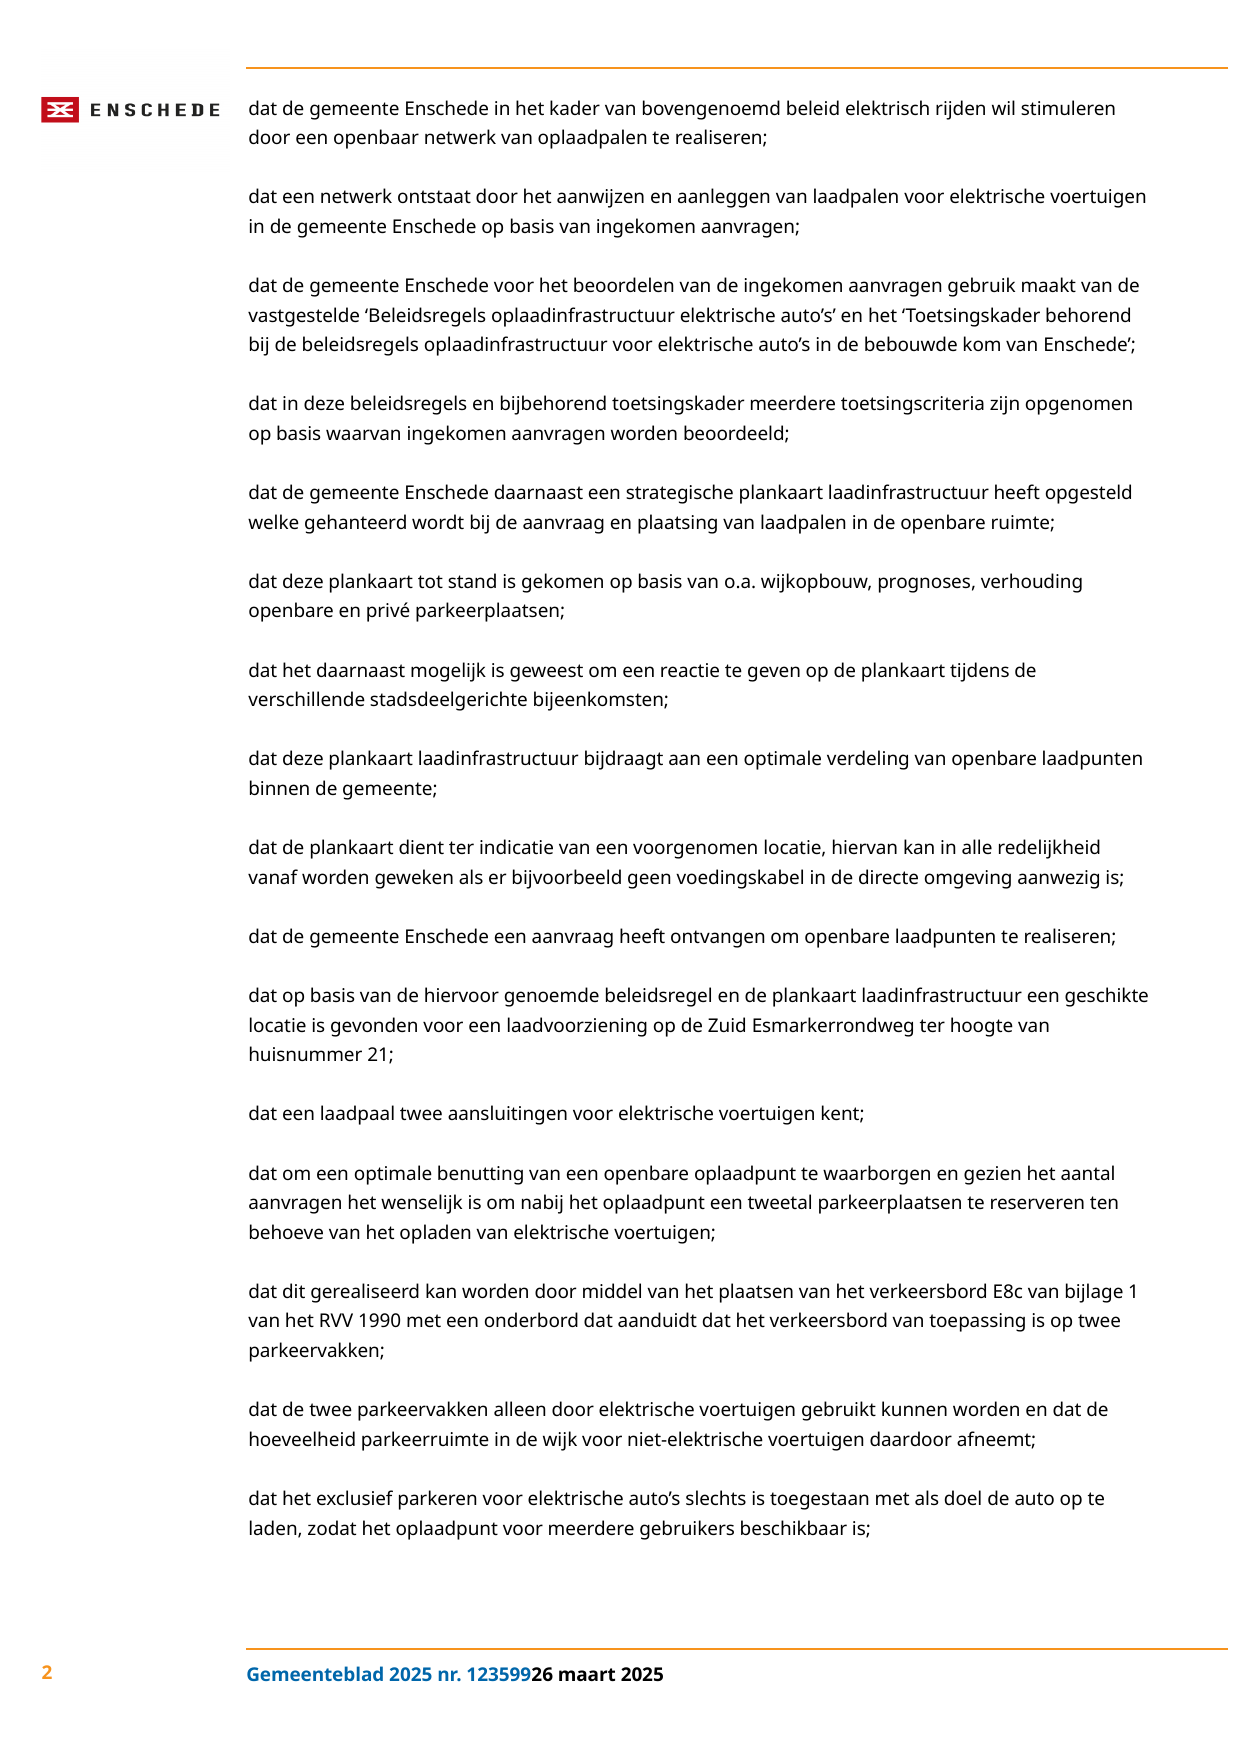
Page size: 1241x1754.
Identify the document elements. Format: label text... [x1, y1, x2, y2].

text dat de gemeente Enschede een aanvraag heeft ontvangen om openbare laadpunten te realiseren; [248, 923, 1152, 949]
text dat om een optimale benutting van een openbare oplaadpunt te waarborgen en gezien het aantal aanvragen het wenselijk is om nabij het oplaadpunt een tweetal parkeerplaatsen te reserveren ten behoeve van het opladen van elektrische voertuigen; [248, 1160, 1152, 1245]
text dat een laadpaal twee aansluitingen voor elektrische voertuigen kent; [248, 1101, 1152, 1126]
text dat de gemeente Enschede in het kader van bovengenoemd beleid elektrisch rijden wil stimuleren door een openbaar netwerk van oplaadpalen te realiseren; [248, 95, 1152, 150]
picture [41, 47, 231, 172]
text dat de twee parkeervakken alleen door elektrische voertuigen gebruikt kunnen worden en dat de hoeveelheid parkeerruimte in de wijk voor niet-elektrische voertuigen daardoor afneemt; [248, 1396, 1152, 1452]
text dat de gemeente Enschede voor het beoordelen van de ingekomen aanvragen gebruik maakt van de vastgestelde ‘Beleidsregels oplaadinfrastructuur elektrische auto’s’ en het ‘Toetsingskader behorend bij de beleidsregels oplaadinfrastructuur voor elektrische auto’s in de bebouwde kom van Enschede’; [248, 272, 1152, 357]
text dat deze plankaart laadinfrastructuur bijdraagt aan een optimale verdeling van openbare laadpunten binnen de gemeente; [248, 746, 1152, 801]
text dat dit gerealiseerd kan worden door middel van het plaatsen van het verkeersbord E8c van bijlage 1 van het RVV 1990 met een onderbord dat aanduidt dat het verkeersbord van toepassing is op twee parkeervakken; [248, 1278, 1152, 1363]
text dat het daarnaast mogelijk is geweest om een reactie te geven op de plankaart tijdens de verschillende stadsdeelgerichte bijeenkomsten; [248, 657, 1152, 712]
text dat op basis van de hiervoor genoemde beleidsregel en de plankaart laadinfrastructuur een geschikte locatie is gevonden voor een laadvoorziening op de Zuid Esmarkerrondweg ter hoogte van huisnummer 21; [248, 982, 1152, 1067]
text dat in deze beleidsregels en bijbehorend toetsingskader meerdere toetsingscriteria zijn opgenomen op basis waarvan ingekomen aanvragen worden beoordeeld; [248, 391, 1152, 446]
text dat een netwerk ontstaat door het aanwijzen en aanleggen van laadpalen voor elektrische voertuigen in de gemeente Enschede op basis van ingekomen aanvragen; [248, 183, 1152, 239]
text dat de gemeente Enschede daarnaast een strategische plankaart laadinfrastructuur heeft opgesteld welke gehanteerd wordt bij de aanvraag en plaatsing van laadpalen in de openbare ruimte; [248, 479, 1152, 535]
text dat het exclusief parkeren voor elektrische auto’s slechts is toegestaan met als doel de auto op te laden, zodat het oplaadpunt voor meerdere gebruikers beschikbaar is; [248, 1485, 1152, 1541]
text dat deze plankaart tot stand is gekomen op basis van o.a. wijkopbouw, prognoses, verhouding openbare en privé parkeerplaatsen; [248, 568, 1152, 623]
text dat de plankaart dient ter indicatie van een voorgenomen locatie, hiervan kan in alle redelijkheid vanaf worden geweken als er bijvoorbeeld geen voedingskabel in de directe omgeving aanwezig is; [248, 834, 1152, 890]
